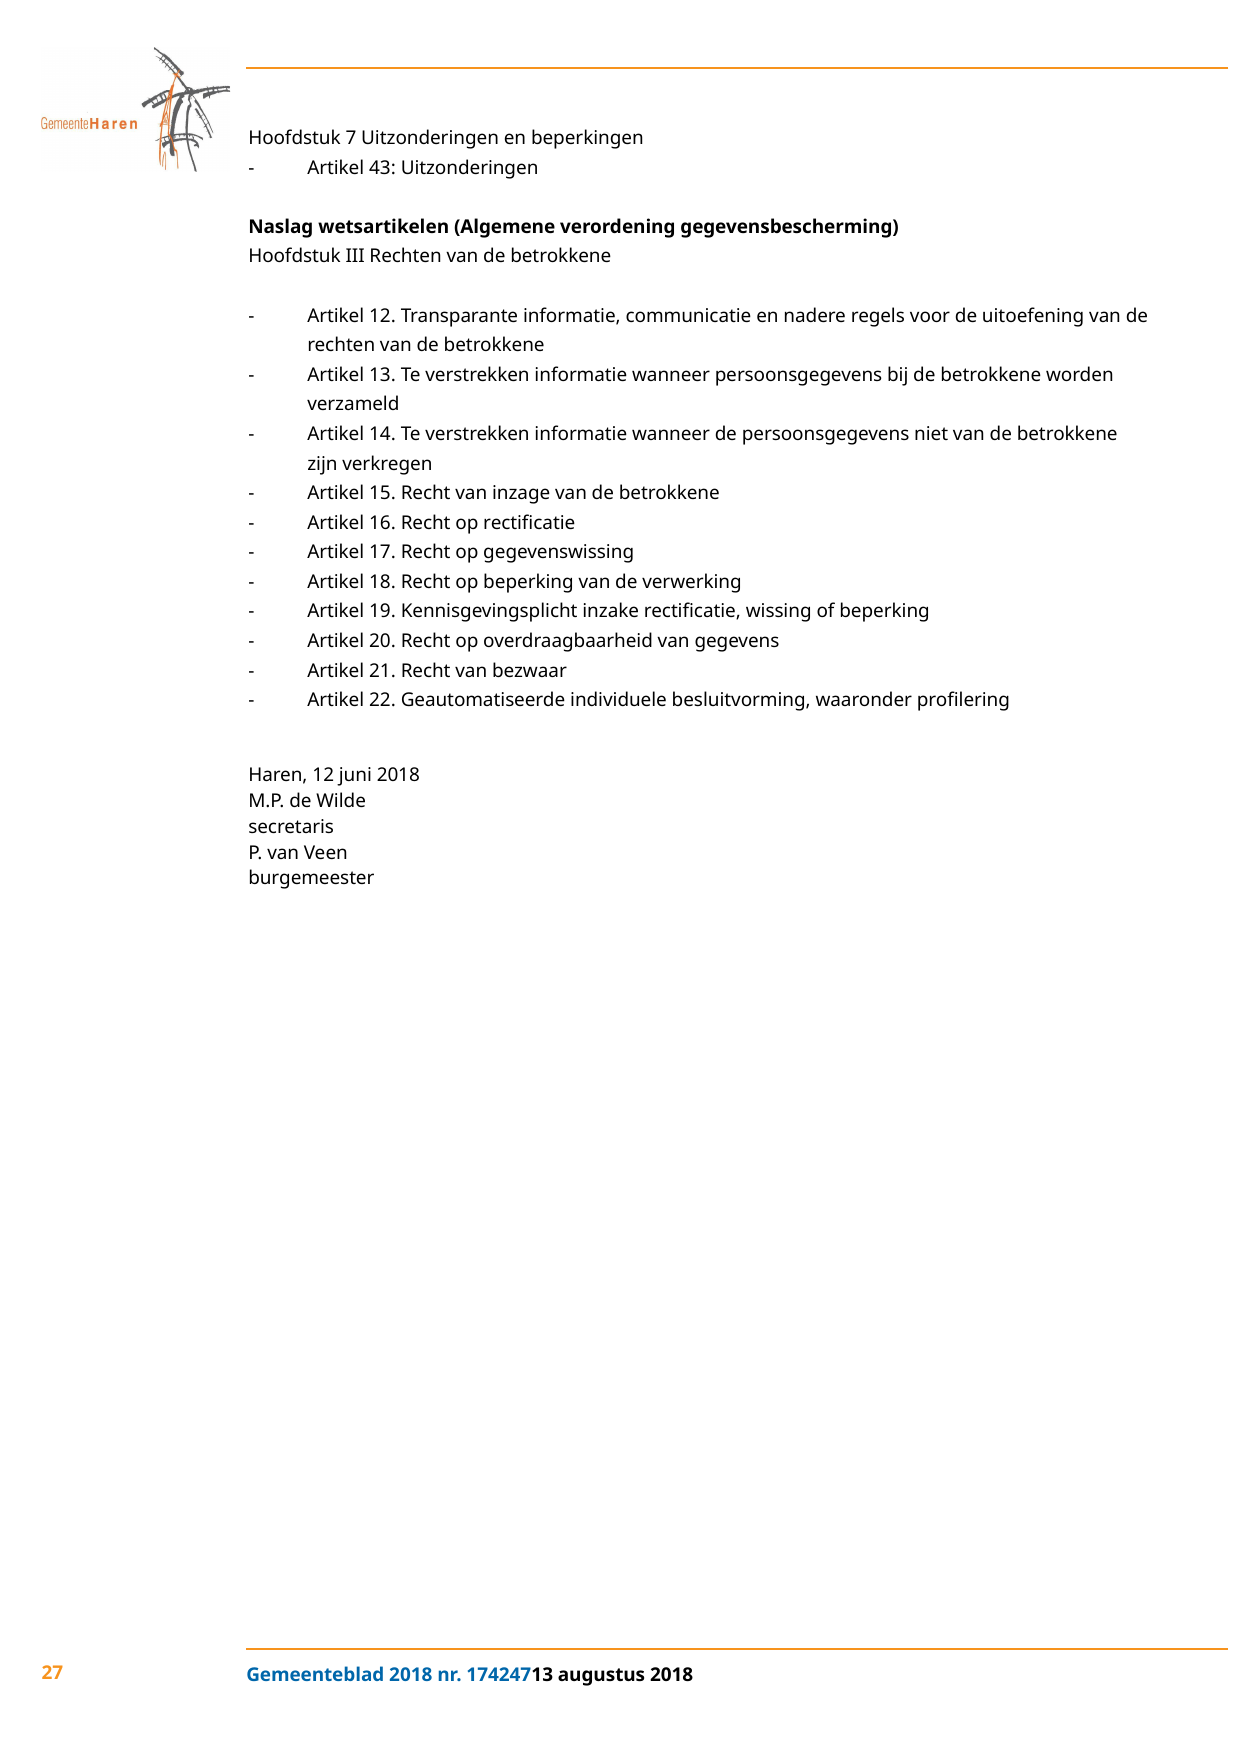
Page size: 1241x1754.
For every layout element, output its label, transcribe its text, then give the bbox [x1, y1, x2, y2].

list Artikel 13. Te verstrekken informatie wanneer persoonsgegevens bij de betrokkene worden verzameld [248, 361, 1152, 416]
picture [41, 47, 231, 172]
list Artikel 14. Te verstrekken informatie wanneer de persoonsgegevens niet van de betrokkene zijn verkregen [248, 420, 1152, 476]
text burgemeester [248, 864, 1152, 890]
list Artikel 12. Transparante informatie, communicatie en nadere regels voor de uitoefening van de rechten van de betrokkene [248, 302, 1152, 357]
text Hoofdstuk III Rechten van de betrokkene [248, 243, 1152, 268]
list Artikel 20. Recht op overdraagbaarheid van gegevens [248, 627, 1152, 653]
text Naslag wetsartikelen (Algemene verordening gegevensbescherming) [248, 213, 1152, 239]
text P. van Veen [248, 839, 1152, 864]
list Artikel 15. Recht van inzage van de betrokkene [248, 479, 1152, 505]
text Hoofdstuk 7 Uitzonderingen en beperkingen [248, 124, 1152, 150]
text secretaris [248, 813, 1152, 839]
list Artikel 18. Recht op beperking van de verwerking [248, 568, 1152, 594]
list Artikel 17. Recht op gegevenswissing [248, 538, 1152, 564]
list Artikel 16. Recht op rectificatie [248, 509, 1152, 535]
text Haren, 12 juni 2018 [248, 762, 1152, 787]
list Artikel 43: Uitzonderingen [248, 154, 1152, 180]
list Artikel 22. Geautomatiseerde individuele besluitvorming, waaronder profilering [248, 686, 1152, 712]
list Artikel 21. Recht van bezwaar [248, 657, 1152, 683]
list Artikel 19. Kennisgevingsplicht inzake rectificatie, wissing of beperking [248, 598, 1152, 623]
text M.P. de Wilde [248, 787, 1152, 813]
